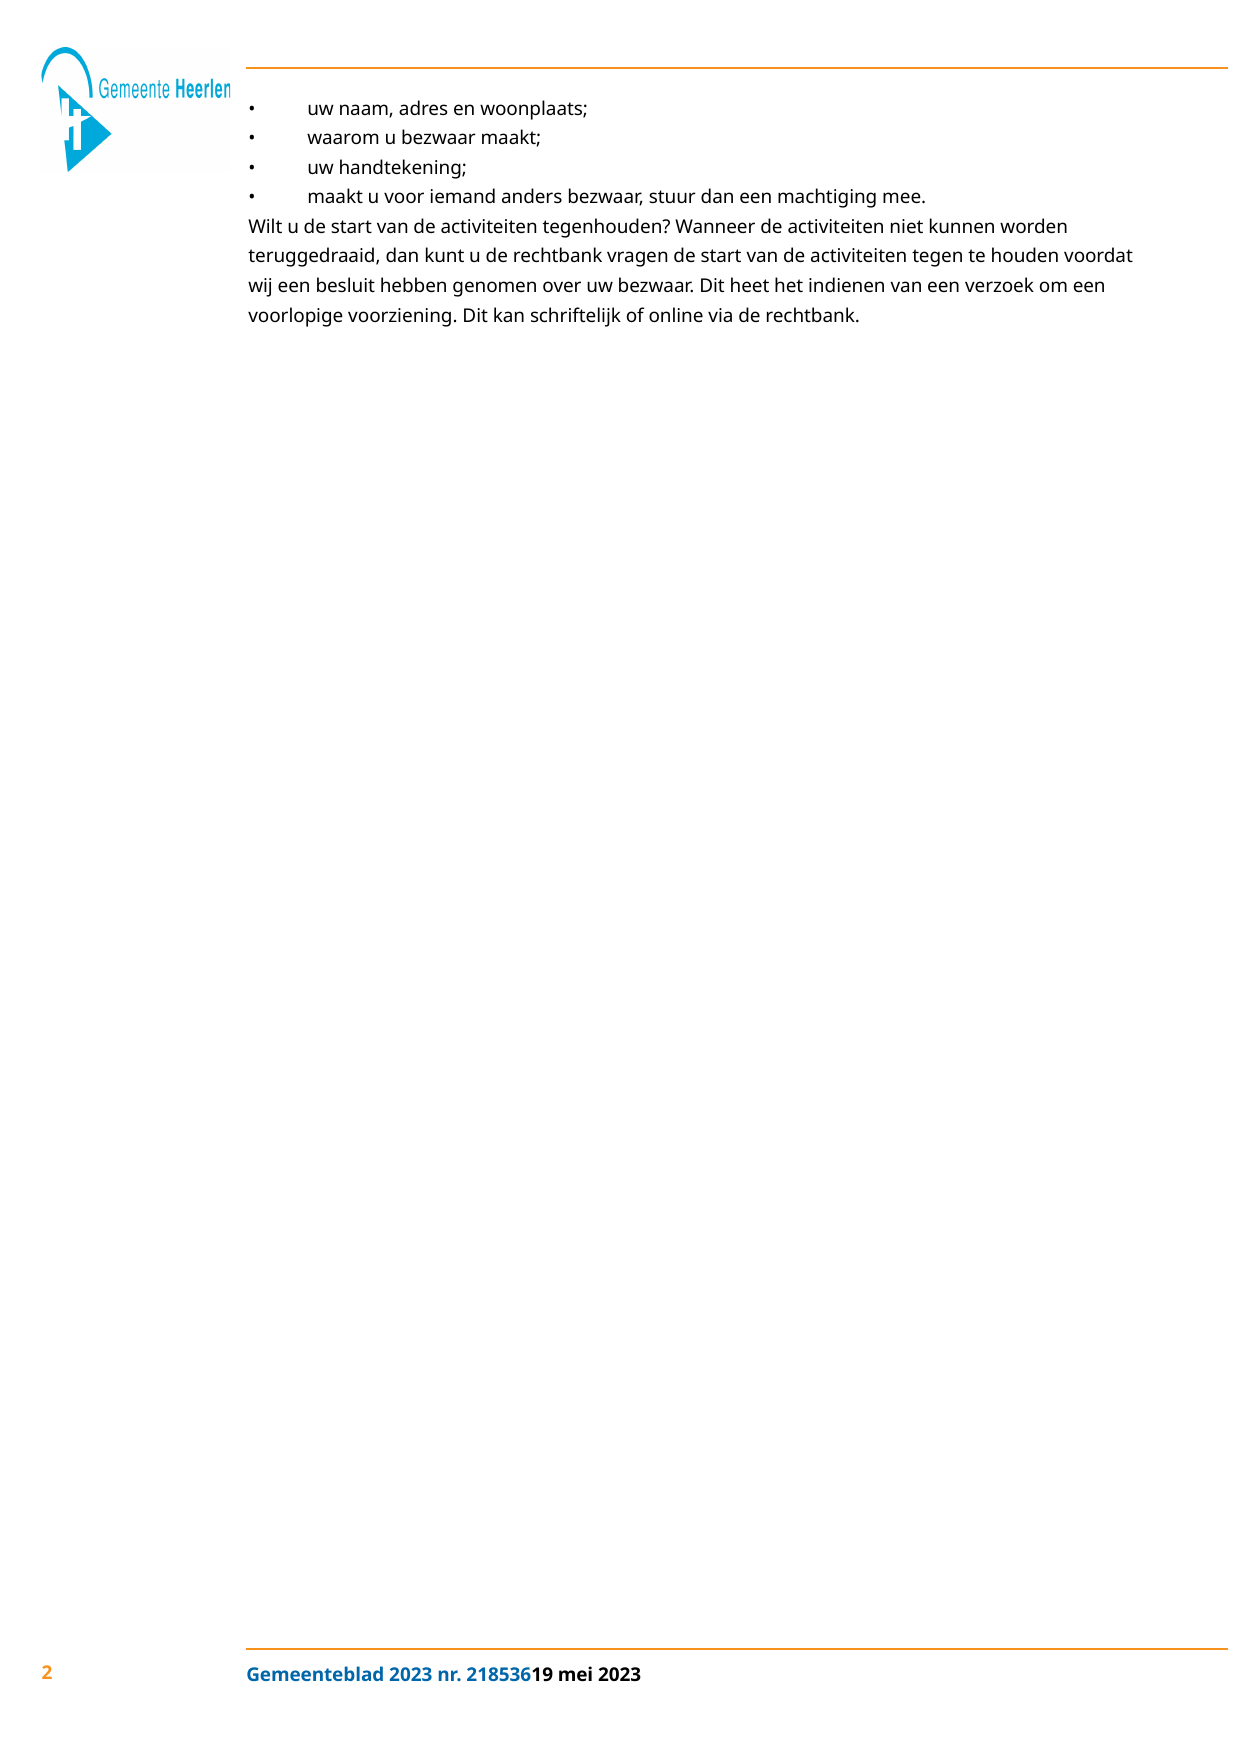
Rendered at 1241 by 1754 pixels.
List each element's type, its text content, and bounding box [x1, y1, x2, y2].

list uw handtekening; [248, 154, 1152, 180]
list waarom u bezwaar maakt; [248, 124, 1152, 150]
picture [41, 47, 59, 70]
list maakt u voor iemand anders bezwaar, stuur dan een machtiging mee. [248, 183, 1152, 209]
list uw naam, adres en woonplaats; [248, 95, 1152, 121]
text Wilt u de start van de activiteiten tegenhouden? Wanneer de activiteiten niet kunnen worden teruggedraaid, dan kunt u de rechtbank vragen de start van de activiteiten tegen te houden voordat wij een besluit hebben genomen over uw bezwaar. Dit heet het indienen van een verzoek om een voorlopige voorziening. Dit kan schriftelijk of online via de rechtbank. [248, 213, 1152, 328]
picture [41, 47, 231, 172]
